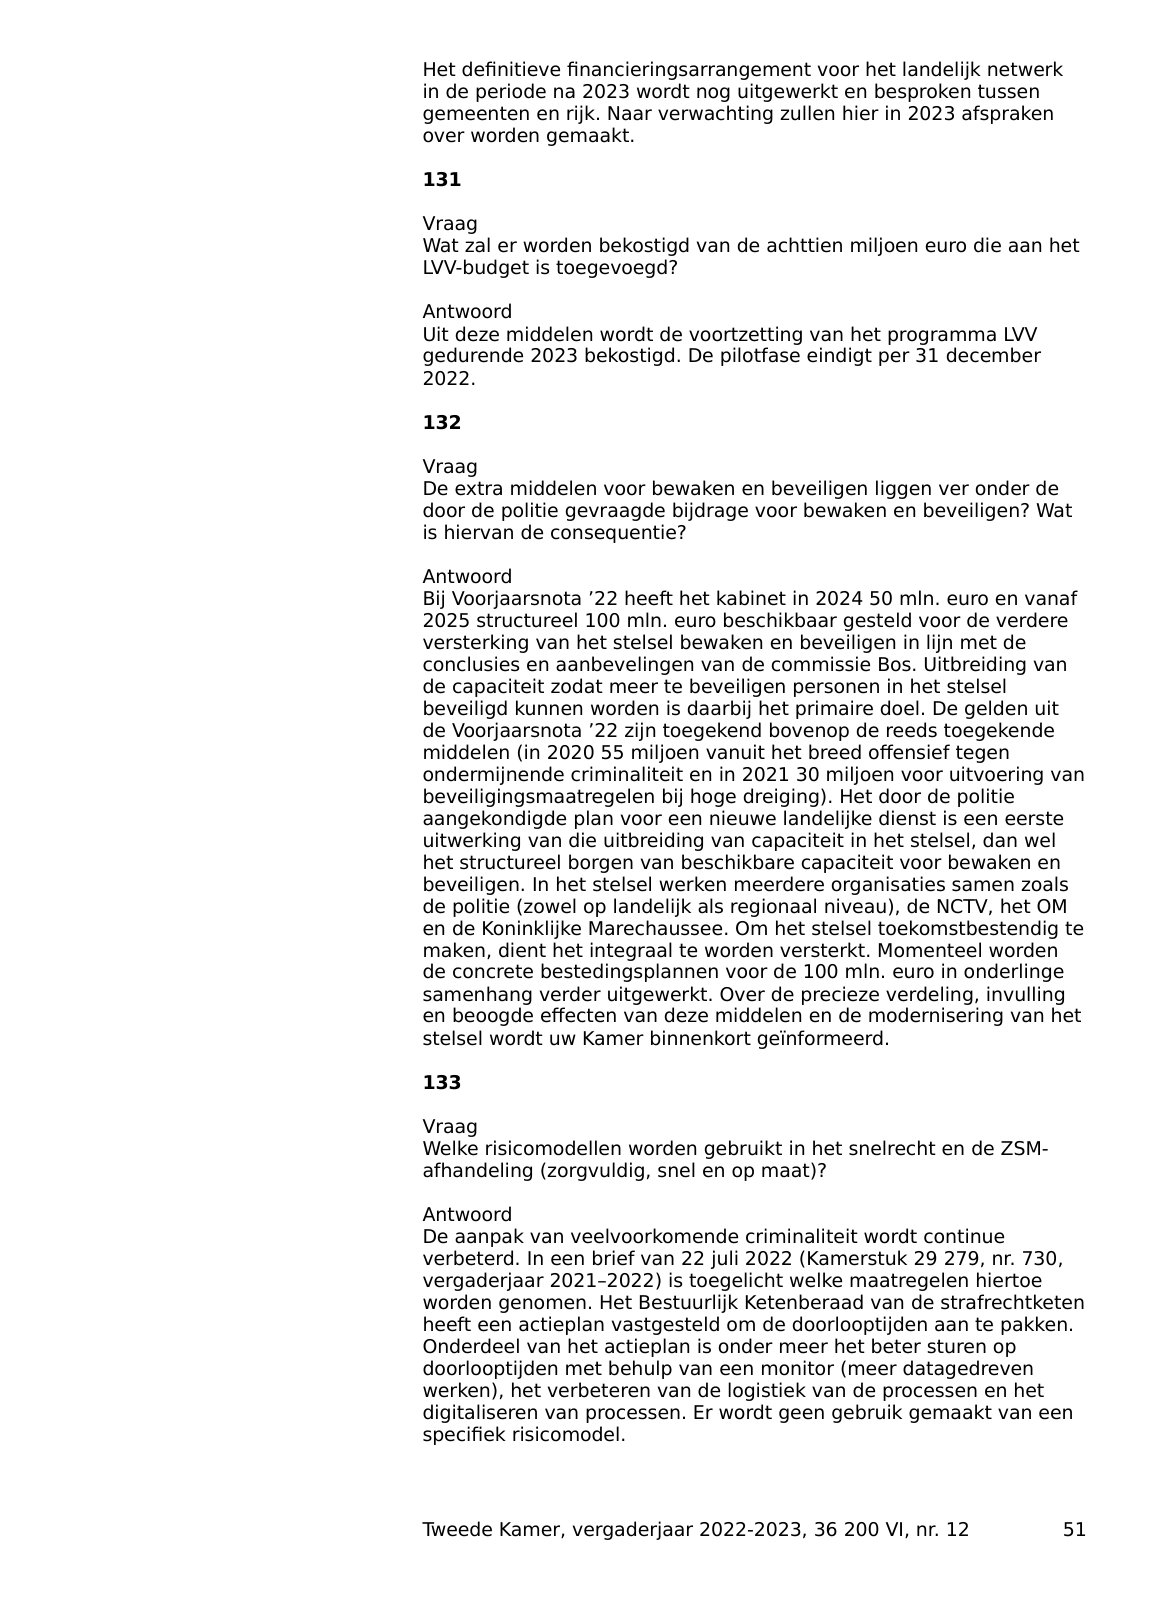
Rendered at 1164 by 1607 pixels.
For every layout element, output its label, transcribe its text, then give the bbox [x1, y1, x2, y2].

text De extra middelen voor bewaken en beveiligen liggen ver onder de door de politie gevraagde bijdrage voor bewaken en beveiligen? Wat is hiervan de consequentie? [422, 478, 1087, 544]
text Vraag [422, 456, 1087, 478]
text Uit deze middelen wordt de voortzetting van het programma LVV gedurende 2023 bekostigd. De pilotfase eindigt per 31 december 2022. [422, 323, 1087, 389]
text Wat zal er worden bekostigd van de achttien miljoen euro die aan het LVV-budget is toegevoegd? [422, 235, 1087, 279]
subtitle 132 [422, 412, 1087, 433]
text Vraag [422, 213, 1087, 235]
text Antwoord [422, 301, 1087, 323]
text Antwoord [422, 566, 1087, 588]
text Het definitieve financieringsarrangement voor het landelijk netwerk in de periode na 2023 wordt nog uitgewerkt en besproken tussen gemeenten en rijk. Naar verwachting zullen hier in 2023 afspraken over worden gemaakt. [422, 59, 1087, 147]
subtitle 133 [422, 1072, 1087, 1093]
text Antwoord [422, 1204, 1087, 1226]
text De aanpak van veelvoorkomende criminaliteit wordt continue verbeterd. In een brief van 22 juli 2022 (Kamerstuk 29 279, nr. 730, vergaderjaar 2021–2022) is toegelicht welke maatregelen hiertoe worden genomen. Het Bestuurlijk Ketenberaad van de strafrechtketen heeft een actieplan vastgesteld om de doorlooptijden aan te pakken. Onderdeel van het actieplan is onder meer het beter sturen op doorlooptijden met behulp van een monitor (meer datagedreven werken), het verbeteren van de logistiek van de processen en het digitaliseren van processen. Er wordt geen gebruik gemaakt van een specifiek risicomodel. [422, 1226, 1087, 1446]
text Vraag [422, 1116, 1087, 1138]
text Welke risicomodellen worden gebruikt in het snelrecht en de ZSM-afhandeling (zorgvuldig, snel en op maat)? [422, 1138, 1087, 1182]
subtitle 131 [422, 169, 1087, 191]
text Bij Voorjaarsnota ’22 heeft het kabinet in 2024 50 mln. euro en vanaf 2025 structureel 100 mln. euro beschikbaar gesteld voor de verdere versterking van het stelsel bewaken en beveiligen in lijn met de conclusies en aanbevelingen van de commissie Bos. Uitbreiding van de capaciteit zodat meer te beveiligen personen in het stelsel beveiligd kunnen worden is daarbij het primaire doel. De gelden uit de Voorjaarsnota ’22 zijn toegekend bovenop de reeds toegekende middelen (in 2020 55 miljoen vanuit het breed offensief tegen ondermijnende criminaliteit en in 2021 30 miljoen voor uitvoering van beveiligingsmaatregelen bij hoge dreiging). Het door de politie aangekondigde plan voor een nieuwe landelijke dienst is een eerste uitwerking van die uitbreiding van capaciteit in het stelsel, dan wel het structureel borgen van beschikbare capaciteit voor bewaken en beveiligen. In het stelsel werken meerdere organisaties samen zoals de politie (zowel op landelijk als regionaal niveau), de NCTV, het OM en de Koninklijke Marechaussee. Om het stelsel toekomstbestendig te maken, dient het integraal te worden versterkt. Momenteel worden de concrete bestedingsplannen voor de 100 mln. euro in onderlinge samenhang verder uitgewerkt. Over de precieze verdeling, invulling en beoogde effecten van deze middelen en de modernisering van het stelsel wordt uw Kamer binnenkort geïnformeerd. [422, 588, 1087, 1049]
